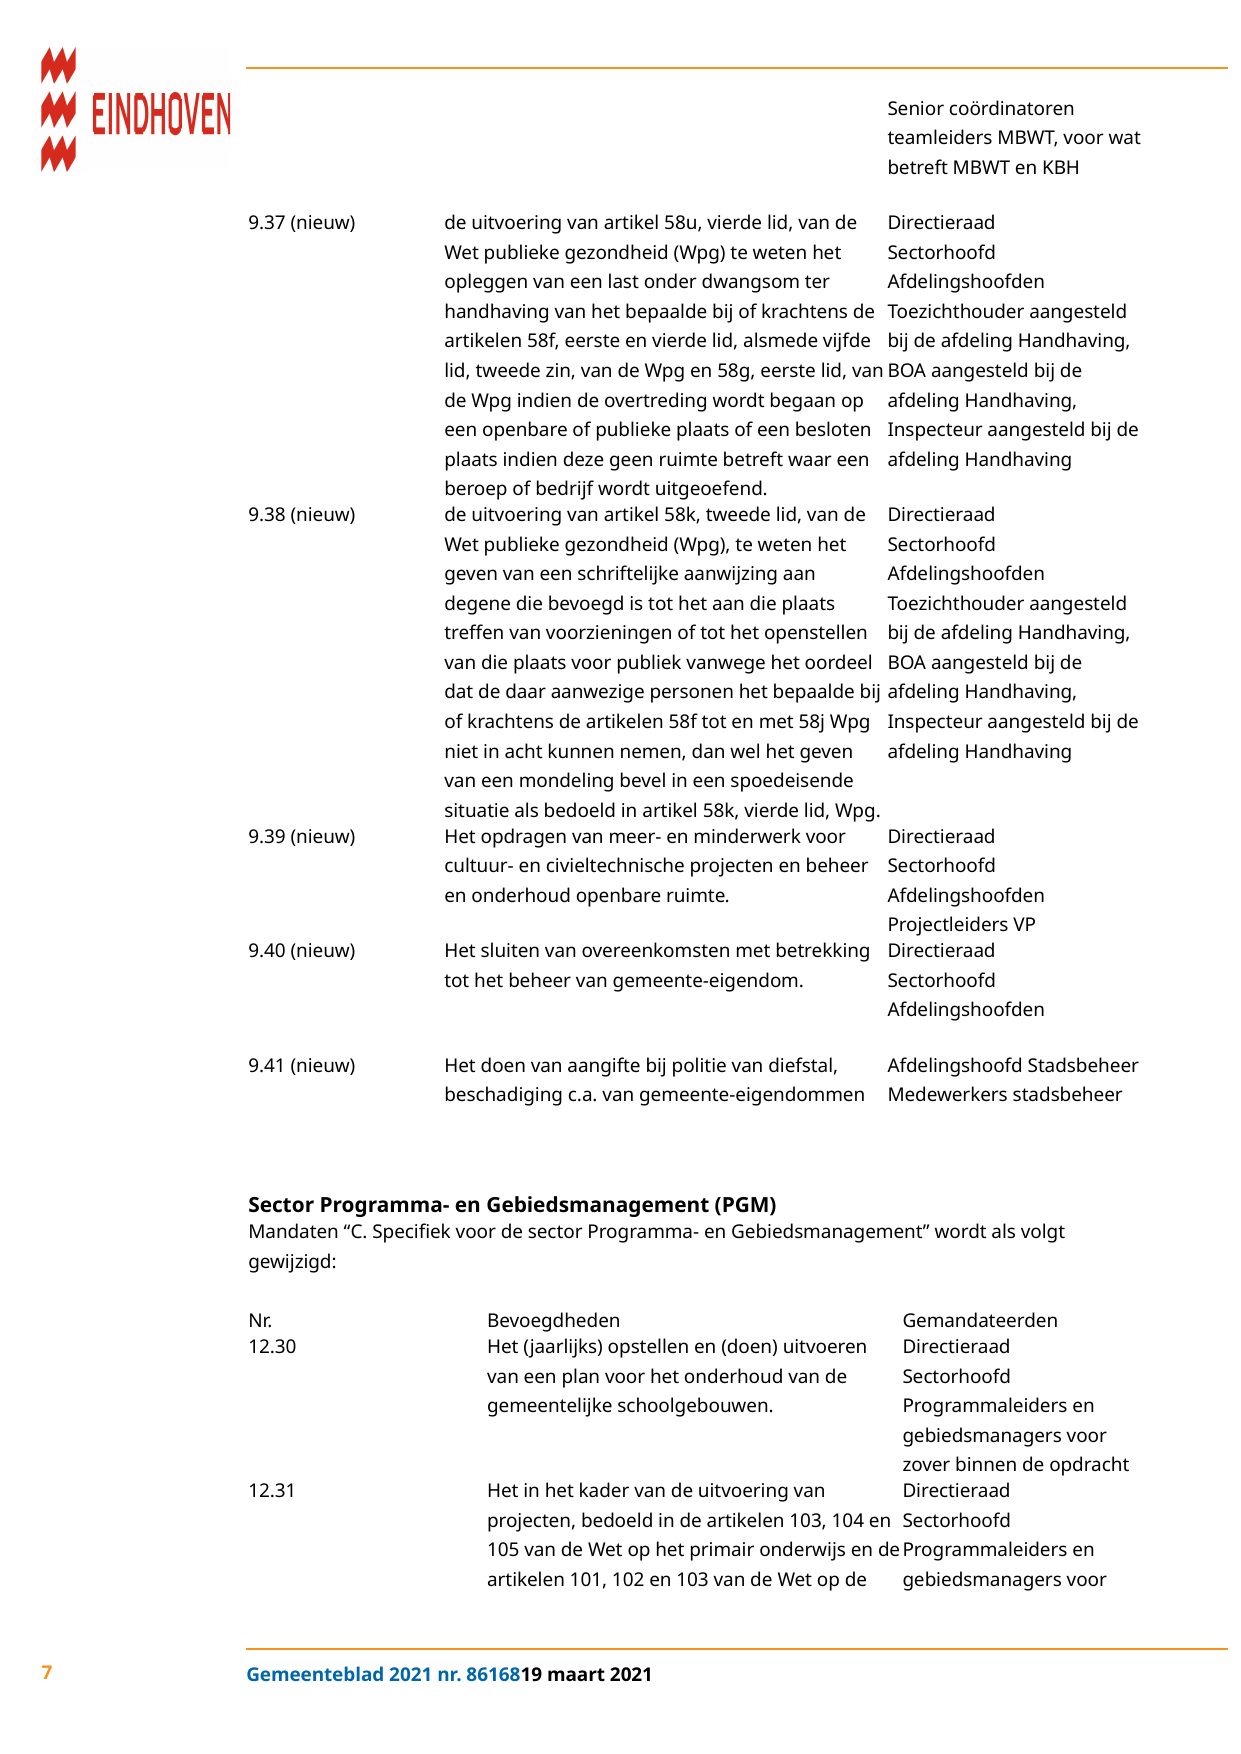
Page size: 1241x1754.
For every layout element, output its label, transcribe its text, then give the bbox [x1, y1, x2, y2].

table_cell Directieraad Sectorhoofd Programmaleiders en gebiedsmanagers voor [902, 1478, 1152, 1592]
table_cell [248, 95, 444, 209]
table_cell Directieraad Sectorhoofd Afdelingshoofden [887, 937, 1152, 1052]
table_cell [444, 95, 887, 209]
table_cell 9.38 (nieuw) [248, 501, 444, 823]
table_cell 12.31 [248, 1478, 487, 1592]
text Sector Programma- en Gebiedsmanagement (PGM) [248, 1190, 1152, 1219]
table_cell 9.39 (nieuw) [248, 823, 444, 937]
table_cell de uitvoering van artikel 58u, vierde lid, van de Wet publieke gezondheid (Wpg) te weten het opleggen van een last onder dwangsom ter handhaving van het bepaalde bij of krachtens de artikelen 58f, eerste en vierde lid, alsmede vijfde lid, tweede zin, van de Wpg en 58g, eerste lid, van de Wpg indien de overtreding wordt begaan op een openbare of publieke plaats of een besloten plaats indien deze geen ruimte betreft waar een beroep of bedrijf wordt uitgeoefend. [444, 209, 887, 501]
table_cell Het sluiten van overeenkomsten met betrekking tot het beheer van gemeente-eigendom. [444, 937, 887, 1052]
table_cell Directieraad Sectorhoofd Afdelingshoofden Toezichthouder aangesteld bij de afdeling Handhaving, BOA aangesteld bij de afdeling Handhaving, Inspecteur aangesteld bij de afdeling Handhaving [887, 209, 1152, 501]
table_cell 9.41 (nieuw) [248, 1052, 444, 1137]
picture [41, 47, 231, 172]
table_cell Senior coördinatoren teamleiders MBWT, voor wat betreft MBWT en KBH [887, 95, 1152, 209]
table_cell 12.30 [248, 1333, 487, 1477]
table_cell Directieraad Sectorhoofd Programmaleiders en gebiedsmanagers voor zover binnen de opdracht [902, 1333, 1152, 1477]
table_cell Afdelingshoofd Stadsbeheer Medewerkers stadsbeheer [887, 1052, 1152, 1137]
table_header Bevoegdheden [487, 1308, 902, 1333]
table_cell 9.37 (nieuw) [248, 209, 444, 501]
table_cell Het (jaarlijks) opstellen en (doen) uitvoeren van een plan voor het onderhoud van de gemeentelijke schoolgebouwen. [487, 1333, 902, 1477]
table_header Nr. [248, 1308, 487, 1333]
table_cell Het in het kader van de uitvoering van projecten, bedoeld in de artikelen 103, 104 en 105 van de Wet op het primair onderwijs en de artikelen 101, 102 en 103 van de Wet op de [487, 1478, 902, 1592]
text Mandaten “C. Specifiek voor de sector Programma- en Gebiedsmanagement” wordt als volgt gewijzigd: [248, 1219, 1152, 1274]
table_cell Het doen van aangifte bij politie van diefstal, beschadiging c.a. van gemeente-eigendommen [444, 1052, 887, 1137]
table_cell Het opdragen van meer- en minderwerk voor cultuur- en civieltechnische projecten en beheer en onderhoud openbare ruimte. [444, 823, 887, 937]
table_cell 9.40 (nieuw) [248, 937, 444, 1052]
table_header Gemandateerden [902, 1308, 1152, 1333]
table_cell Directieraad Sectorhoofd Afdelingshoofden Toezichthouder aangesteld bij de afdeling Handhaving, BOA aangesteld bij de afdeling Handhaving, Inspecteur aangesteld bij de afdeling Handhaving [887, 501, 1152, 823]
table_cell de uitvoering van artikel 58k, tweede lid, van de Wet publieke gezondheid (Wpg), te weten het geven van een schriftelijke aanwijzing aan degene die bevoegd is tot het aan die plaats treffen van voorzieningen of tot het openstellen van die plaats voor publiek vanwege het oordeel dat de daar aanwezige personen het bepaalde bij of krachtens de artikelen 58f tot en met 58j Wpg niet in acht kunnen nemen, dan wel het geven van een mondeling bevel in een spoedeisende situatie als bedoeld in artikel 58k, vierde lid, Wpg. [444, 501, 887, 823]
table_cell Directieraad Sectorhoofd Afdelingshoofden Projectleiders VP [887, 823, 1152, 937]
